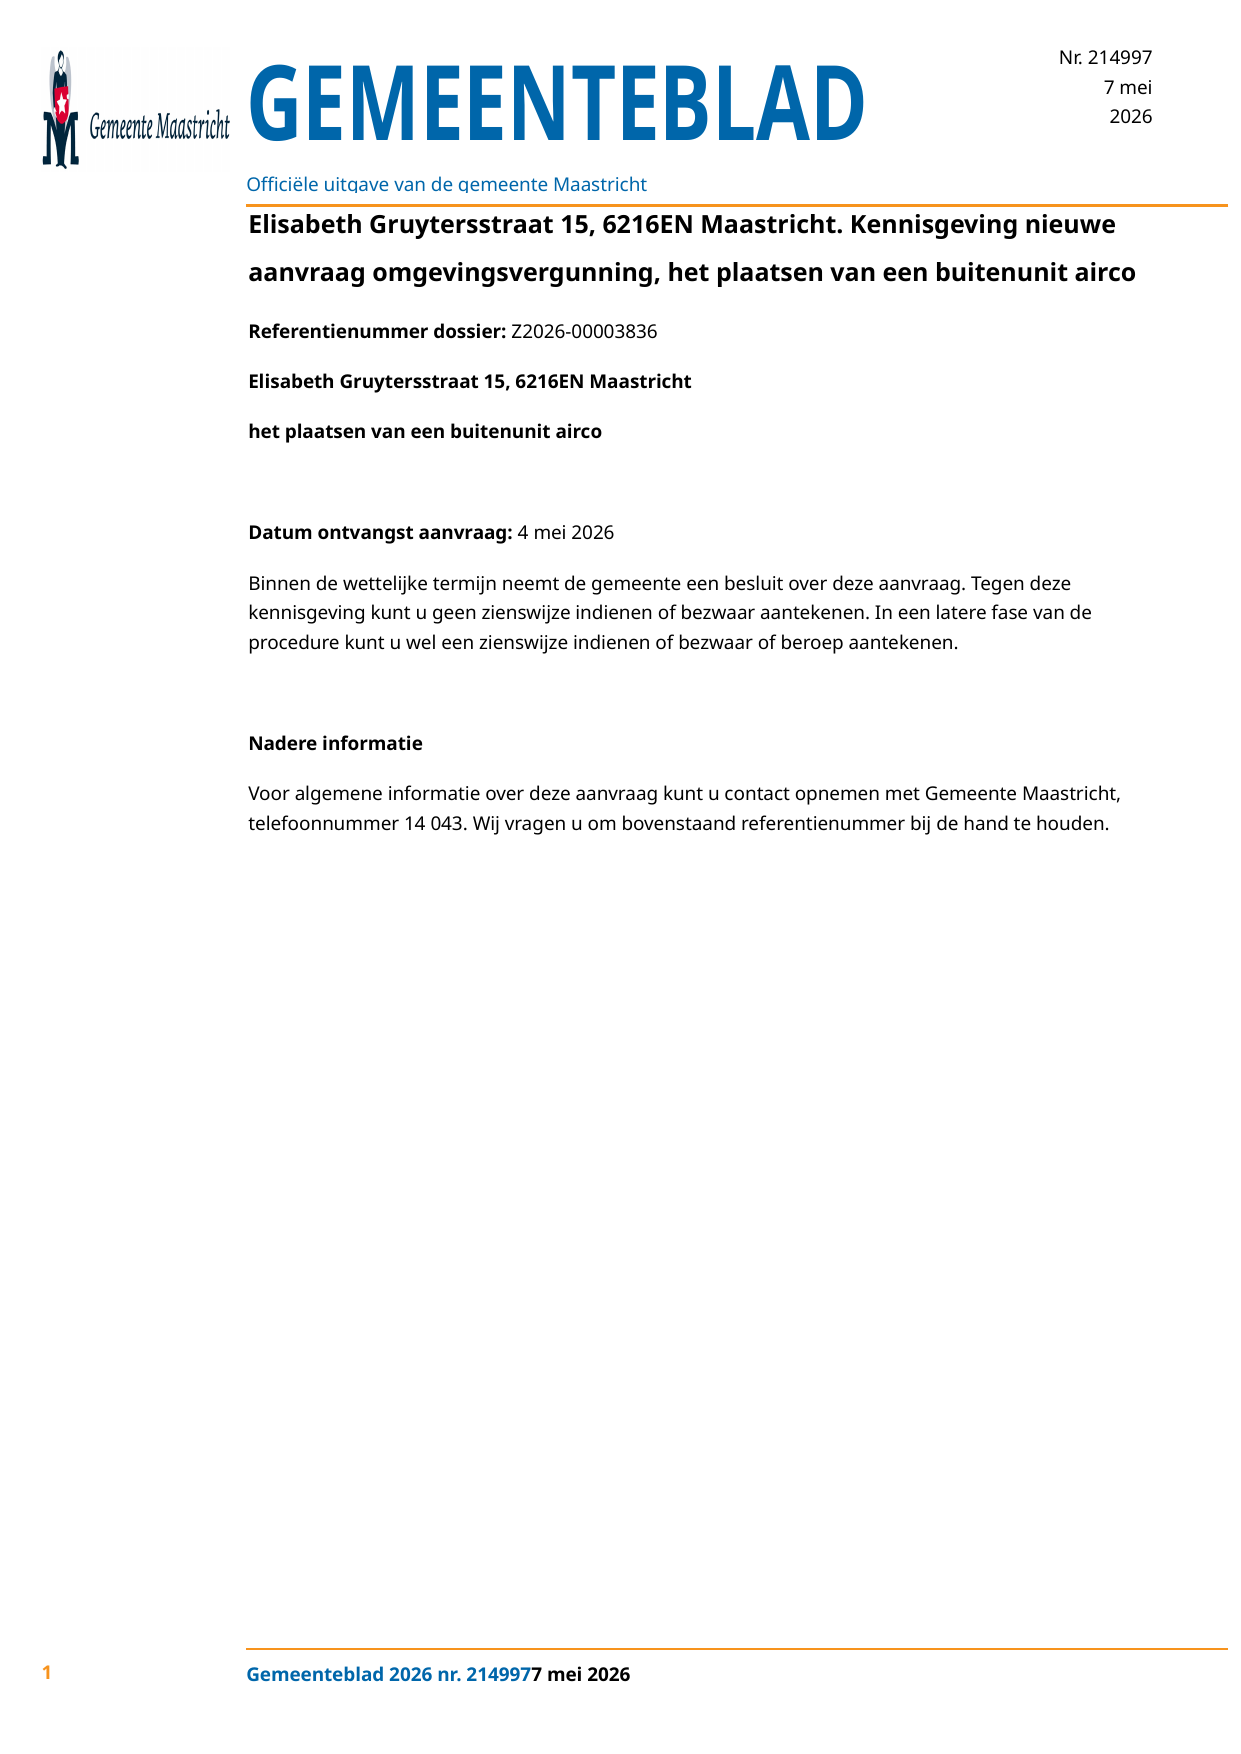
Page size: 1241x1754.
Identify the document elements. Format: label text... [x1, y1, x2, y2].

text Elisabeth Gruytersstraat 15, 6216EN Maastricht. Kennisgeving nieuwe aanvraag omgevingsvergunning, het plaatsen van een buitenunit airco [248, 207, 1152, 288]
text Binnen de wettelijke termijn neemt de gemeente een besluit over deze aanvraag. Tegen deze kennisgeving kunt u geen zienswijze indienen of bezwaar aantekenen. In een latere fase van de procedure kunt u wel een zienswijze indienen of bezwaar of beroep aantekenen. [248, 570, 1152, 655]
text Nadere informatie [248, 730, 1152, 756]
text het plaatsen van een buitenunit airco [248, 419, 1152, 444]
text Voor algemene informatie over deze aanvraag kunt u contact opnemen met Gemeente Maastricht, telefoonnummer 14 043. Wij vragen u om bovenstaand referentienummer bij de hand te houden. [248, 780, 1152, 836]
text Referentienummer dossier: Z2026-00003836 [248, 318, 1152, 344]
text Datum ontvangst aanvraag: 4 mei 2026 [248, 519, 1152, 545]
picture [41, 47, 231, 172]
text Elisabeth Gruytersstraat 15, 6216EN Maastricht [248, 368, 1152, 394]
